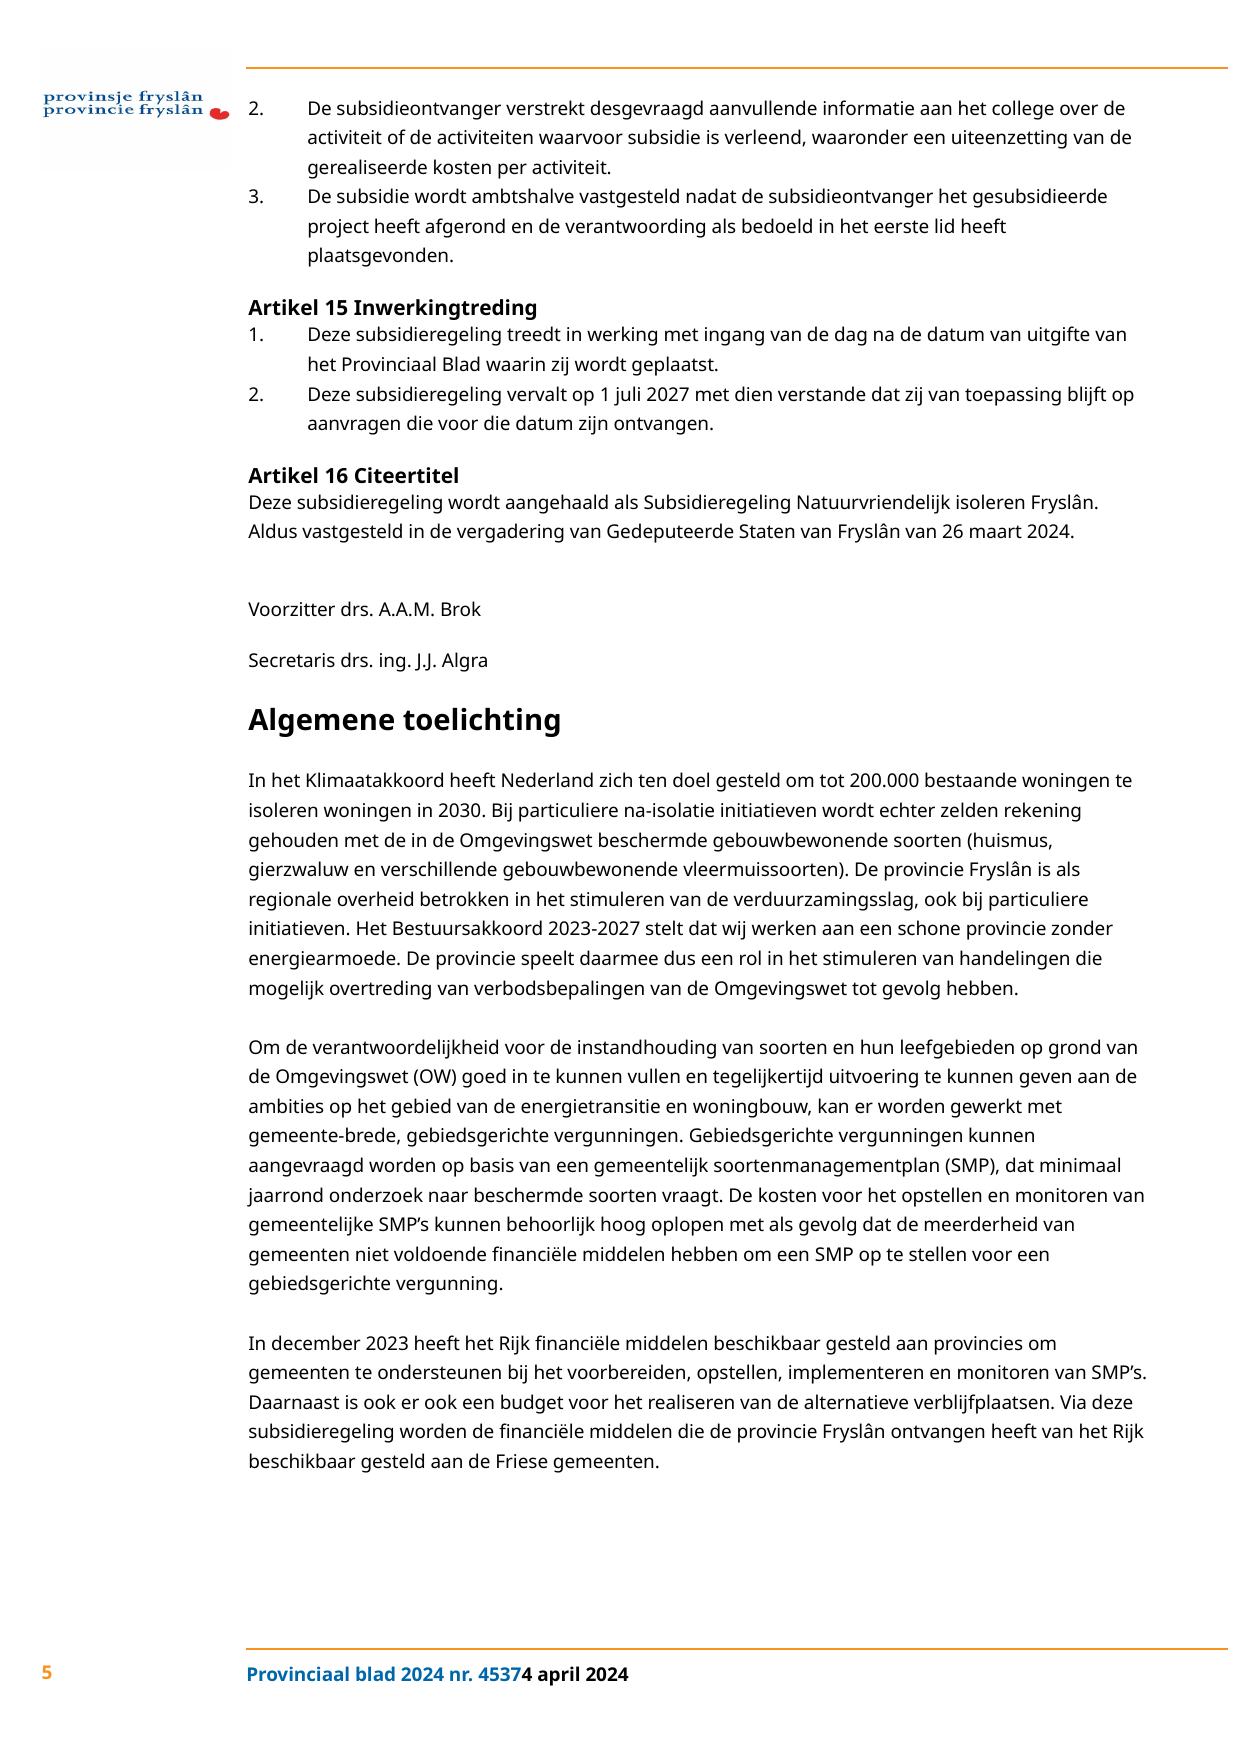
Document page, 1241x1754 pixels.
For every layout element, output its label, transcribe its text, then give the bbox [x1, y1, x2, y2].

text Secretaris drs. ing. J.J. Algra [248, 647, 1152, 673]
picture [41, 47, 231, 172]
list De subsidie wordt ambtshalve vastgesteld nadat de subsidieontvanger het gesubsidieerde project heeft afgerond en de verantwoording als bedoeld in het eerste lid heeft plaatsgevonden. [248, 183, 1152, 268]
text Artikel 16 Citeertitel [248, 461, 1152, 489]
text Om de verantwoordelijkheid voor de instandhouding van soorten en hun leefgebieden op grond van de Omgevingswet (OW) goed in te kunnen vullen en tegelijkertijd uitvoering te kunnen geven aan de ambities op het gebied van de energietransitie en woningbouw, kan er worden gewerkt met gemeente-brede, gebiedsgerichte vergunningen. Gebiedsgerichte vergunningen kunnen aangevraagd worden op basis van een gemeentelijk soortenmanagementplan (SMP), dat minimaal jaarrond onderzoek naar beschermde soorten vraagt. De kosten voor het opstellen en monitoren van gemeentelijke SMP’s kunnen behoorlijk hoog oplopen met als gevolg dat de meerderheid van gemeenten niet voldoende financiële middelen hebben om een SMP op te stellen voor een gebiedsgerichte vergunning. [248, 1034, 1152, 1296]
list Deze subsidieregeling treedt in werking met ingang van de dag na de datum van uitgifte van het Provinciaal Blad waarin zij wordt geplaatst. [248, 322, 1152, 377]
text Deze subsidieregeling wordt aangehaald als Subsidieregeling Natuurvriendelijk isoleren Fryslân. [248, 489, 1152, 515]
text Aldus vastgesteld in de vergadering van Gedeputeerde Staten van Fryslân van 26 maart 2024. [248, 519, 1152, 544]
text Algemene toelichting [248, 699, 1152, 738]
list De subsidieontvanger verstrekt desgevraagd aanvullende informatie aan het college over de activiteit of de activiteiten waarvoor subsidie is verleend, waaronder een uiteenzetting van de gerealiseerde kosten per activiteit. [248, 95, 1152, 180]
list Deze subsidieregeling vervalt op 1 juli 2027 met dien verstande dat zij van toepassing blijft op aanvragen die voor die datum zijn ontvangen. [248, 381, 1152, 436]
text Artikel 15 Inwerkingtreding [248, 293, 1152, 322]
text In december 2023 heeft het Rijk financiële middelen beschikbaar gesteld aan provincies om gemeenten te ondersteunen bij het voorbereiden, opstellen, implementeren en monitoren van SMP’s. Daarnaast is ook er ook een budget voor het realiseren van de alternatieve verblijfplaatsen. Via deze subsidieregeling worden de financiële middelen die de provincie Fryslân ontvangen heeft van het Rijk beschikbaar gesteld aan de Friese gemeenten. [248, 1330, 1152, 1474]
text In het Klimaatakkoord heeft Nederland zich ten doel gesteld om tot 200.000 bestaande woningen te isoleren woningen in 2030. Bij particuliere na-isolatie initiatieven wordt echter zelden rekening gehouden met de in de Omgevingswet beschermde gebouwbewonende soorten (huismus, gierzwaluw en verschillende gebouwbewonende vleermuissoorten). De provincie Fryslân is als regionale overheid betrokken in het stimuleren van de verduurzamingsslag, ook bij particuliere initiatieven. Het Bestuursakkoord 2023-2027 stelt dat wij werken aan een schone provincie zonder energiearmoede. De provincie speelt daarmee dus een rol in het stimuleren van handelingen die mogelijk overtreding van verbodsbepalingen van de Omgevingswet tot gevolg hebben. [248, 768, 1152, 1001]
text Voorzitter drs. A.A.M. Brok [248, 596, 1152, 622]
